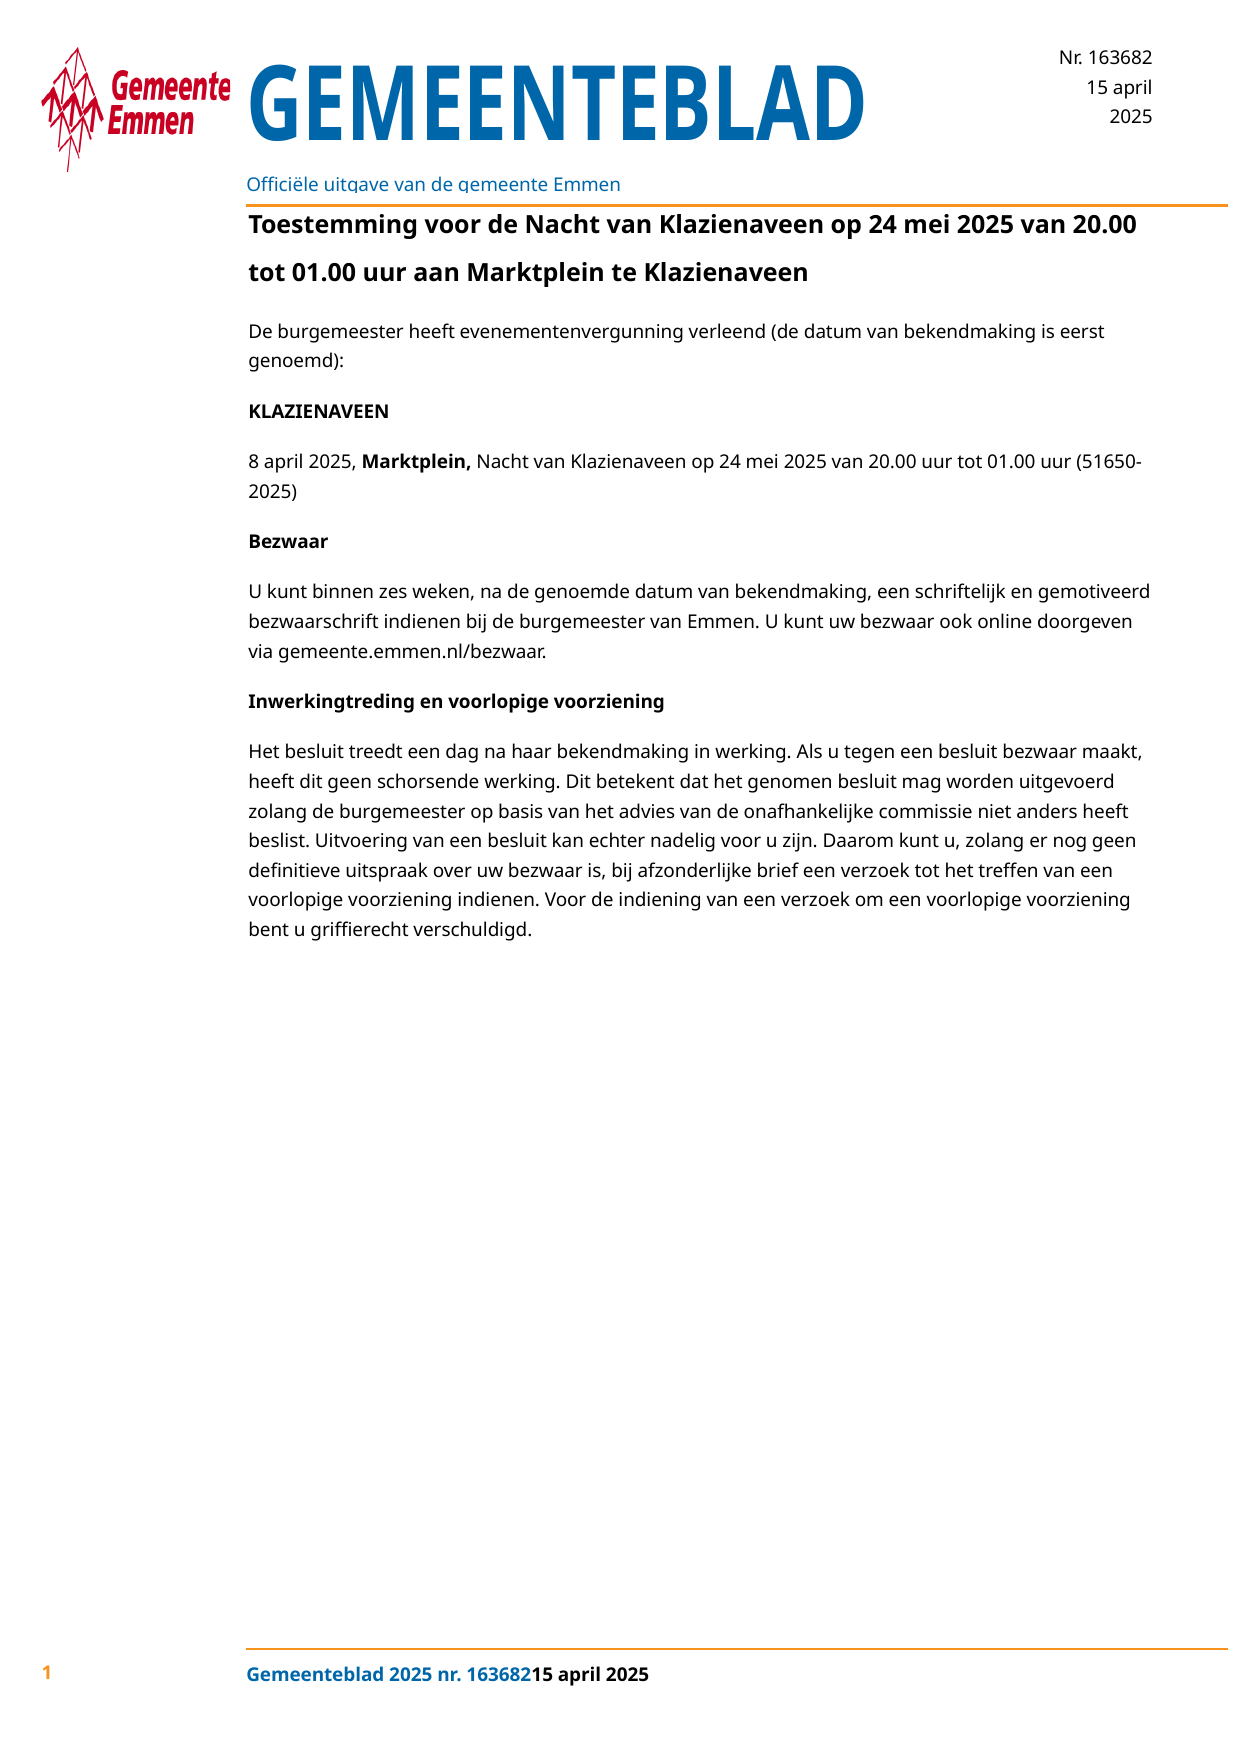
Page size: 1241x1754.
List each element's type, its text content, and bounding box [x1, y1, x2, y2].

text De burgemeester heeft evenementenvergunning verleend (de datum van bekendmaking is eerst genoemd): [248, 318, 1152, 373]
text Inwerkingtreding en voorlopige voorziening [248, 688, 1152, 714]
text U kunt binnen zes weken, na de genoemde datum van bekendmaking, een schriftelijk en gemotiveerd bezwaarschrift indienen bij de burgemeester van Emmen. U kunt uw bezwaar ook online doorgeven via gemeente.emmen.nl/bezwaar. [248, 579, 1152, 664]
text Toestemming voor de Nacht van Klazienaveen op 24 mei 2025 van 20.00 tot 01.00 uur aan Marktplein te Klazienaveen [248, 207, 1152, 288]
text Het besluit treedt een dag na haar bekendmaking in werking. Als u tegen een besluit bezwaar maakt, heeft dit geen schorsende werking. Dit betekent dat het genomen besluit mag worden uitgevoerd zolang de burgemeester op basis van het advies van de onafhankelijke commissie niet anders heeft beslist. Uitvoering van een besluit kan echter nadelig voor u zijn. Daarom kunt u, zolang er nog geen definitieve uitspraak over uw bezwaar is, bij afzonderlijke brief een verzoek tot het treffen van een voorlopige voorziening indienen. Voor de indiening van een verzoek om een voorlopige voorziening bent u griffierecht verschuldigd. [248, 739, 1152, 942]
text Bezwaar [248, 528, 1152, 554]
picture [41, 47, 231, 172]
text 8 april 2025, Marktplein, Nacht van Klazienaveen op 24 mei 2025 van 20.00 uur tot 01.00 uur (51650-2025) [248, 448, 1152, 504]
text KLAZIENAVEEN [248, 398, 1152, 424]
